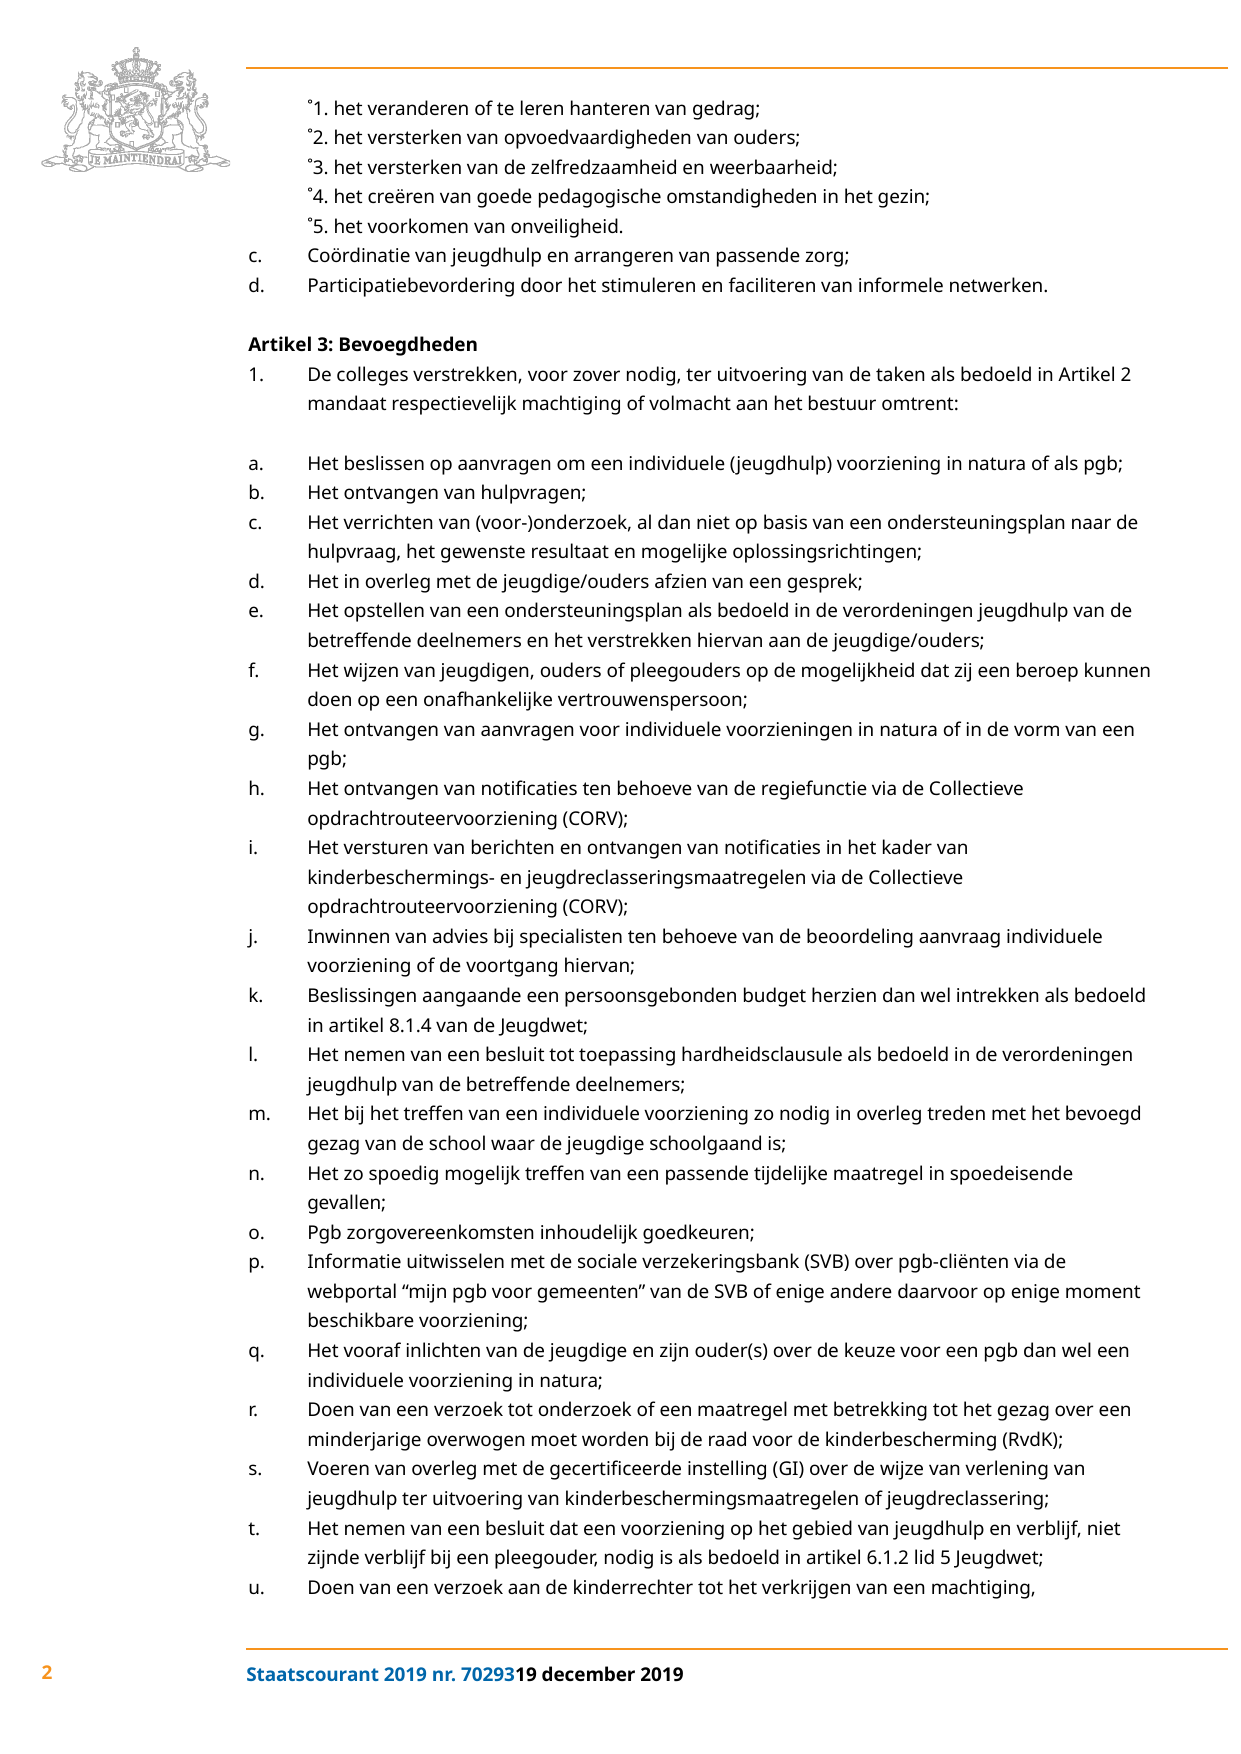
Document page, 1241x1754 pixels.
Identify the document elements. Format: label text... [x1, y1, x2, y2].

list Het ontvangen van hulpvragen; [248, 479, 1152, 505]
list Het versturen van berichten en ontvangen van notificaties in het kader van kinderbeschermings- en jeugdreclasseringsmaatregelen via de Collectieve opdrachtrouteervoorziening (CORV); [248, 834, 1152, 919]
list Het opstellen van een ondersteuningsplan als bedoeld in de verordeningen jeugdhulp van de betreffende deelnemers en het verstrekken hiervan aan de jeugdige/ouders; [248, 598, 1152, 653]
list Het ontvangen van notificaties ten behoeve van de regiefunctie via de Collectieve opdrachtrouteervoorziening (CORV); [248, 775, 1152, 831]
list Voeren van overleg met de gecertificeerde instelling (GI) over de wijze van verlening van jeugdhulp ter uitvoering van kinderbeschermingsmaatregelen of jeugdreclassering; [248, 1456, 1152, 1511]
list ˚1. het veranderen of te leren hanteren van gedrag; [248, 95, 1152, 121]
list Het beslissen op aanvragen om een individuele (jeugdhulp) voorziening in natura of als pgb; [248, 450, 1152, 476]
list Informatie uitwisselen met de sociale verzekeringsbank (SVB) over pgb-cliënten via de webportal “mijn pgb voor gemeenten” van de SVB of enige andere daarvoor op enige moment beschikbare voorziening; [248, 1248, 1152, 1333]
list Het bij het treffen van een individuele voorziening zo nodig in overleg treden met het bevoegd gezag van de school waar de jeugdige schoolgaand is; [248, 1101, 1152, 1156]
list ˚5. het voorkomen van onveiligheid. [248, 213, 1152, 239]
list Het vooraf inlichten van de jeugdige en zijn ouder(s) over de keuze voor een pgb dan wel een individuele voorziening in natura; [248, 1337, 1152, 1393]
list Coördinatie van jeugdhulp en arrangeren van passende zorg; [248, 243, 1152, 268]
list ˚4. het creëren van goede pedagogische omstandigheden in het gezin; [248, 183, 1152, 209]
list ˚3. het versterken van de zelfredzaamheid en weerbaarheid; [248, 154, 1152, 180]
list Doen van een verzoek aan de kinderrechter tot het verkrijgen van een machtiging, [248, 1574, 1152, 1600]
list Het wijzen van jeugdigen, ouders of pleegouders op de mogelijkheid dat zij een beroep kunnen doen op een onafhankelijke vertrouwenspersoon; [248, 657, 1152, 712]
picture [41, 47, 231, 172]
list Het nemen van een besluit dat een voorziening op het gebied van jeugdhulp en verblijf, niet zijnde verblijf bij een pleegouder, nodig is als bedoeld in artikel 6.1.2 lid 5 Jeugdwet; [248, 1515, 1152, 1570]
text Artikel 3: Bevoegdheden [248, 331, 1152, 357]
list Het in overleg met de jeugdige/ouders afzien van een gesprek; [248, 568, 1152, 594]
list Het ontvangen van aanvragen voor individuele voorzieningen in natura of in de vorm van een pgb; [248, 716, 1152, 771]
list Het nemen van een besluit tot toepassing hardheidsclausule als bedoeld in de verordeningen jeugdhulp van de betreffende deelnemers; [248, 1041, 1152, 1097]
list Het zo spoedig mogelijk treffen van een passende tijdelijke maatregel in spoedeisende gevallen; [248, 1160, 1152, 1215]
list ˚2. het versterken van opvoedvaardigheden van ouders; [248, 124, 1152, 150]
list Inwinnen van advies bij specialisten ten behoeve van de beoordeling aanvraag individuele voorziening of de voortgang hiervan; [248, 923, 1152, 978]
list Participatiebevordering door het stimuleren en faciliteren van informele netwerken. [248, 272, 1152, 298]
list Doen van een verzoek tot onderzoek of een maatregel met betrekking tot het gezag over een minderjarige overwogen moet worden bij de raad voor de kinderbescherming (RvdK); [248, 1396, 1152, 1452]
list Pgb zorgovereenkomsten inhoudelijk goedkeuren; [248, 1219, 1152, 1245]
list De colleges verstrekken, voor zover nodig, ter uitvoering van de taken als bedoeld in Artikel 2 mandaat respectievelijk machtiging of volmacht aan het bestuur omtrent: [248, 361, 1152, 416]
list Het verrichten van (voor-)onderzoek, al dan niet op basis van een ondersteuningsplan naar de hulpvraag, het gewenste resultaat en mogelijke oplossingsrichtingen; [248, 509, 1152, 564]
list Beslissingen aangaande een persoonsgebonden budget herzien dan wel intrekken als bedoeld in artikel 8.1.4 van de Jeugdwet; [248, 982, 1152, 1038]
